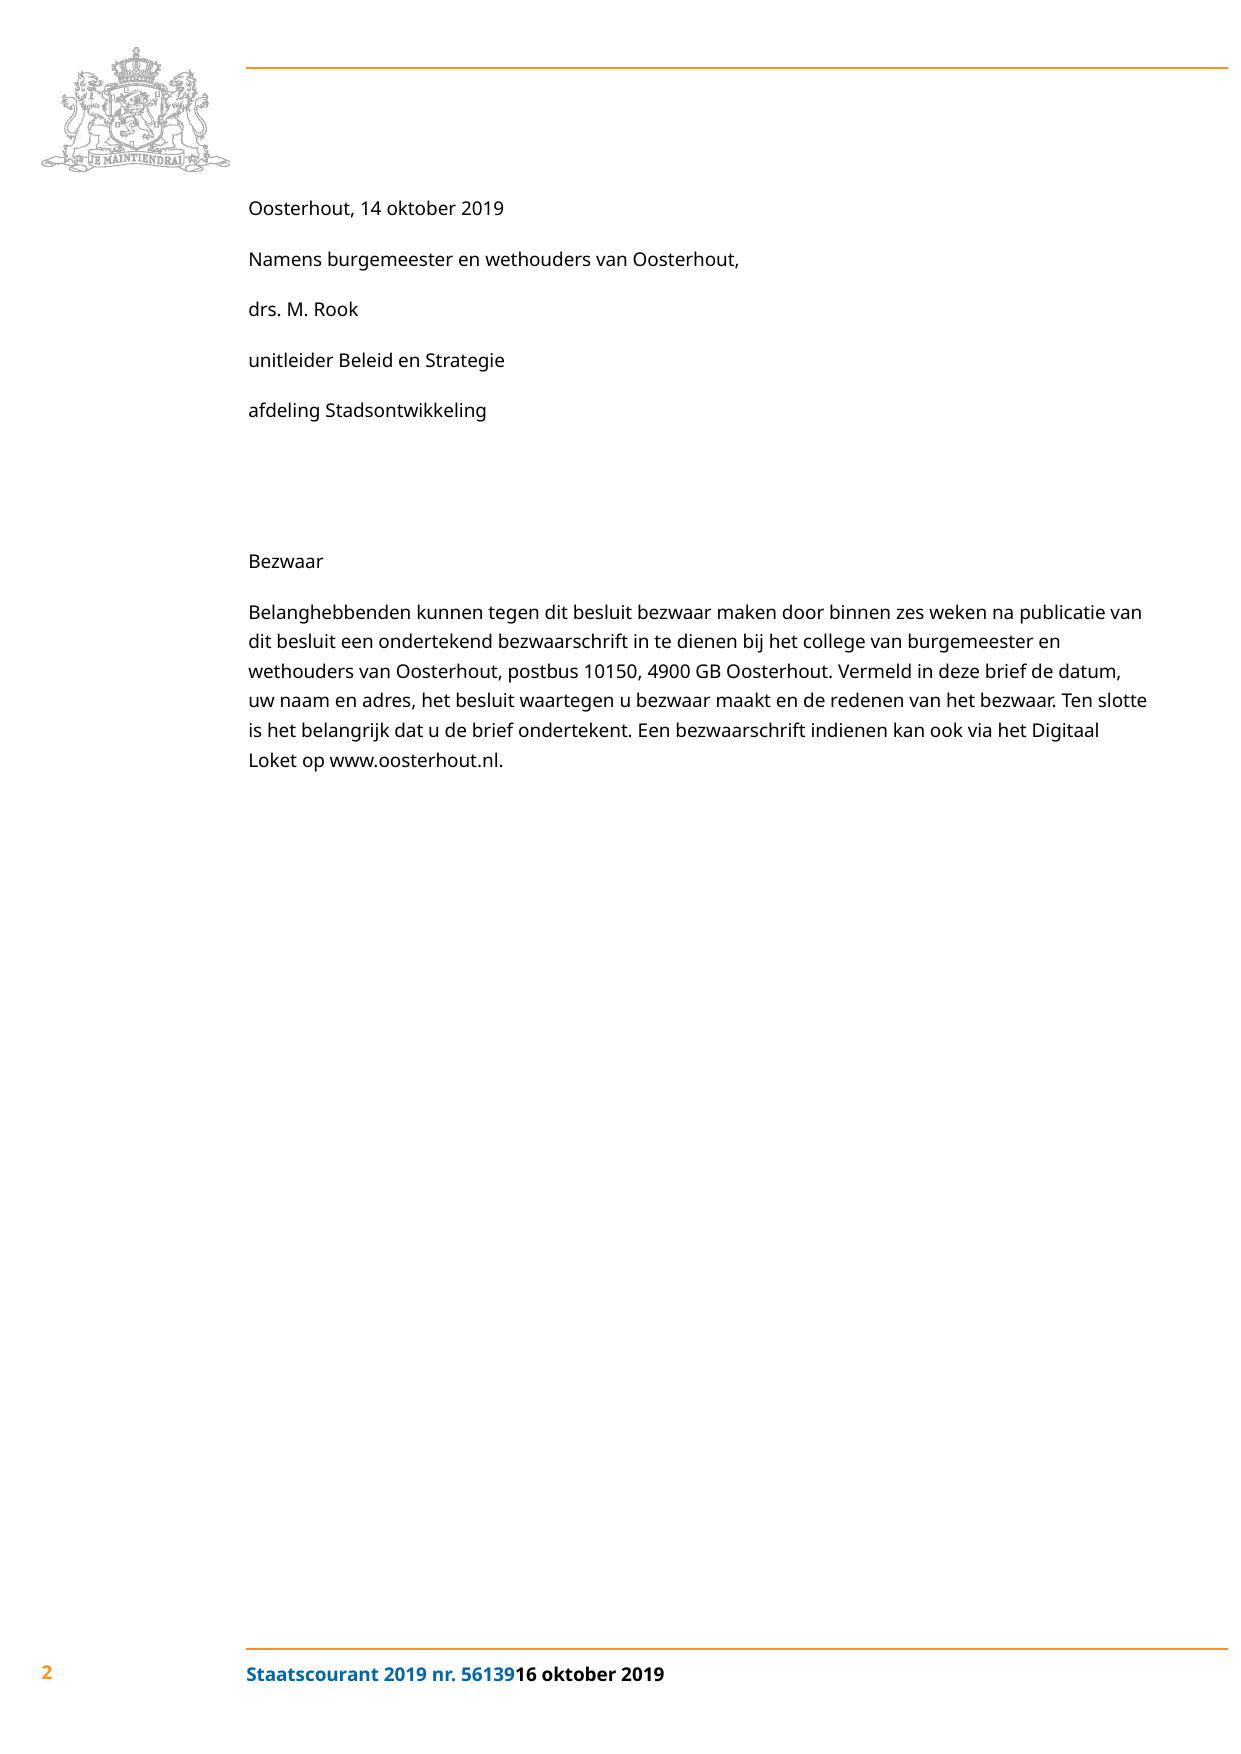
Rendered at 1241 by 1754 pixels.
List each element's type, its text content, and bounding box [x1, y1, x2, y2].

text Namens burgemeester en wethouders van Oosterhout, [248, 246, 1152, 272]
text unitleider Beleid en Strategie [248, 347, 1152, 373]
text Oosterhout, 14 oktober 2019 [248, 196, 1152, 221]
text Bezwaar [248, 548, 1152, 574]
text Belanghebbenden kunnen tegen dit besluit bezwaar maken door binnen zes weken na publicatie van dit besluit een ondertekend bezwaarschrift in te dienen bij het college van burgemeester en wethouders van Oosterhout, postbus 10150, 4900 GB Oosterhout. Vermeld in deze brief de datum, uw naam en adres, het besluit waartegen u bezwaar maakt en de redenen van het bezwaar. Ten slotte is het belangrijk dat u de brief ondertekent. Een bezwaarschrift indienen kan ook via het Digitaal Loket op www.oosterhout.nl. [248, 599, 1152, 773]
picture [41, 47, 231, 172]
text drs. M. Rook [248, 296, 1152, 322]
text afdeling Stadsontwikkeling [248, 397, 1152, 423]
